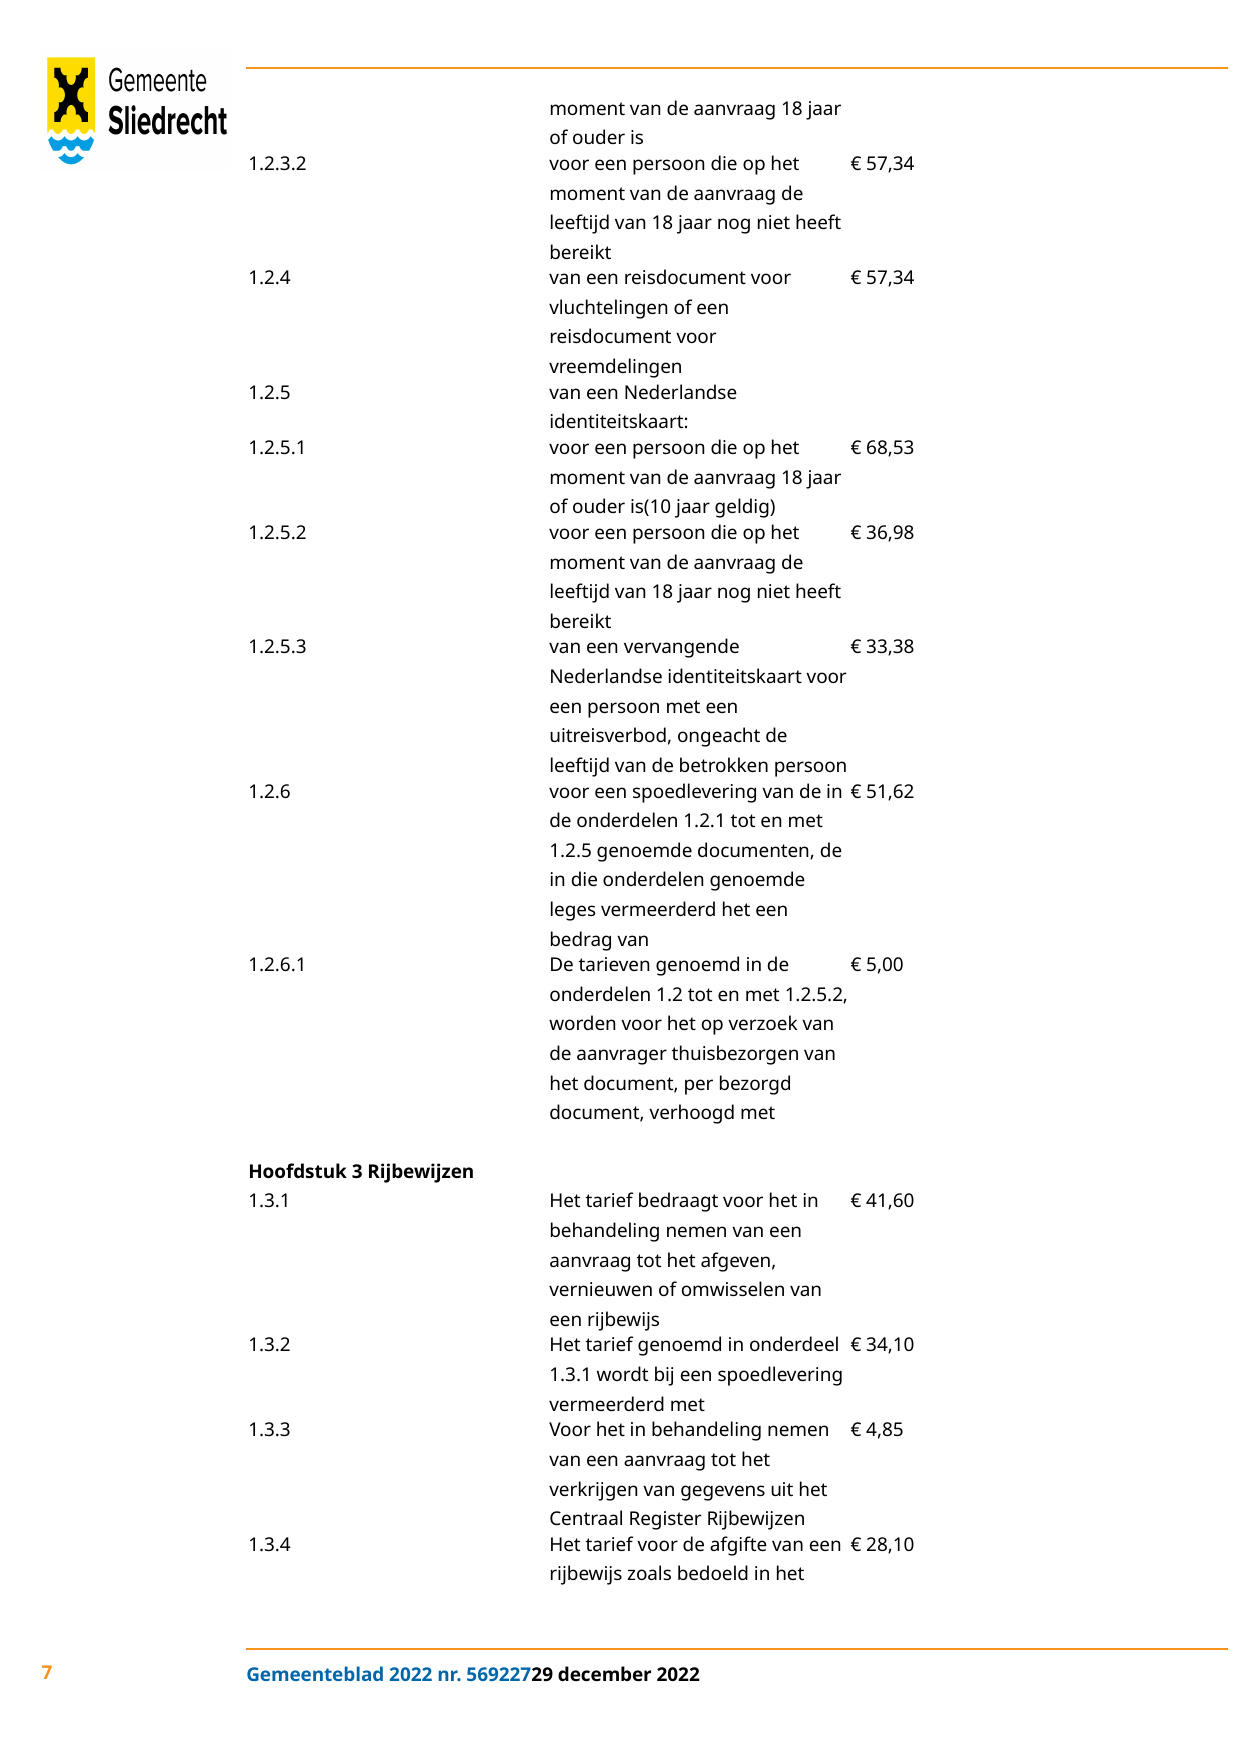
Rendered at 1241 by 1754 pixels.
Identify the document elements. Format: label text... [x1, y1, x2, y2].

table_cell van een reisdocument voor vluchtelingen of een reisdocument voor vreemdelingen [549, 265, 850, 379]
table_header 1.3.1 [248, 1188, 549, 1332]
table_header Het tarief bedraagt voor het in behandeling nemen van een aanvraag tot het afgeven, vernieuwen of omwisselen van een rijbewijs [549, 1188, 850, 1332]
table_cell 1.2.5 [248, 379, 549, 434]
table_cell € 51,62 [850, 778, 1152, 951]
picture [41, 47, 231, 172]
table_cell Het tarief voor de afgifte van een rijbewijs zoals bedoeld in het [549, 1531, 850, 1586]
table_cell voor een persoon die op het moment van de aanvraag 18 jaar of ouder is(10 jaar geldig) [549, 434, 850, 519]
table_cell € 57,34 [850, 150, 1152, 264]
table_cell 1.2.3.2 [248, 150, 549, 264]
table_cell van een vervangende Nederlandse identiteitskaart voor een persoon met een uitreisverbod, ongeacht de leeftijd van de betrokken persoon [549, 634, 850, 778]
table_cell € 33,38 [850, 634, 1152, 778]
table_cell € 36,98 [850, 519, 1152, 634]
table_cell € 28,10 [850, 1531, 1152, 1586]
table_cell voor een persoon die op het moment van de aanvraag de leeftijd van 18 jaar nog niet heeft bereikt [549, 150, 850, 264]
table_cell [248, 95, 549, 150]
table_cell Voor het in behandeling nemen van een aanvraag tot het verkrijgen van gegevens uit het Centraal Register Rijbewijzen [549, 1417, 850, 1531]
table_cell [850, 95, 1152, 150]
table_cell 1.2.5.3 [248, 634, 549, 778]
table_cell De tarieven genoemd in de onderdelen 1.2 tot en met 1.2.5.2, worden voor het op verzoek van de aanvrager thuisbezorgen van het document, per bezorgd document, verhoogd met [549, 951, 850, 1125]
table_cell 1.2.5.2 [248, 519, 549, 634]
table_cell 1.3.3 [248, 1417, 549, 1531]
table_cell € 57,34 [850, 265, 1152, 379]
table_cell Het tarief genoemd in onderdeel 1.3.1 wordt bij een spoedlevering vermeerderd met [549, 1332, 850, 1417]
table_cell € 5,00 [850, 951, 1152, 1125]
table_cell [850, 379, 1152, 434]
table_cell € 68,53 [850, 434, 1152, 519]
table_cell 1.2.6.1 [248, 951, 549, 1125]
table_cell voor een persoon die op het moment van de aanvraag de leeftijd van 18 jaar nog niet heeft bereikt [549, 519, 850, 634]
table_cell € 34,10 [850, 1332, 1152, 1417]
table_cell € 4,85 [850, 1417, 1152, 1531]
table_cell 1.3.2 [248, 1332, 549, 1417]
table_cell 1.2.5.1 [248, 434, 549, 519]
table_cell 1.2.4 [248, 265, 549, 379]
table_cell voor een spoedlevering van de in de onderdelen 1.2.1 tot en met 1.2.5 genoemde documenten, de in die onderdelen genoemde leges vermeerderd het een bedrag van [549, 778, 850, 951]
table_cell moment van de aanvraag 18 jaar of ouder is [549, 95, 850, 150]
text Hoofdstuk 3 Rijbewijzen [248, 1158, 1152, 1184]
table_cell van een Nederlandse identiteitskaart: [549, 379, 850, 434]
table_cell 1.3.4 [248, 1531, 549, 1586]
table_header € 41,60 [850, 1188, 1152, 1332]
table_cell 1.2.6 [248, 778, 549, 951]
